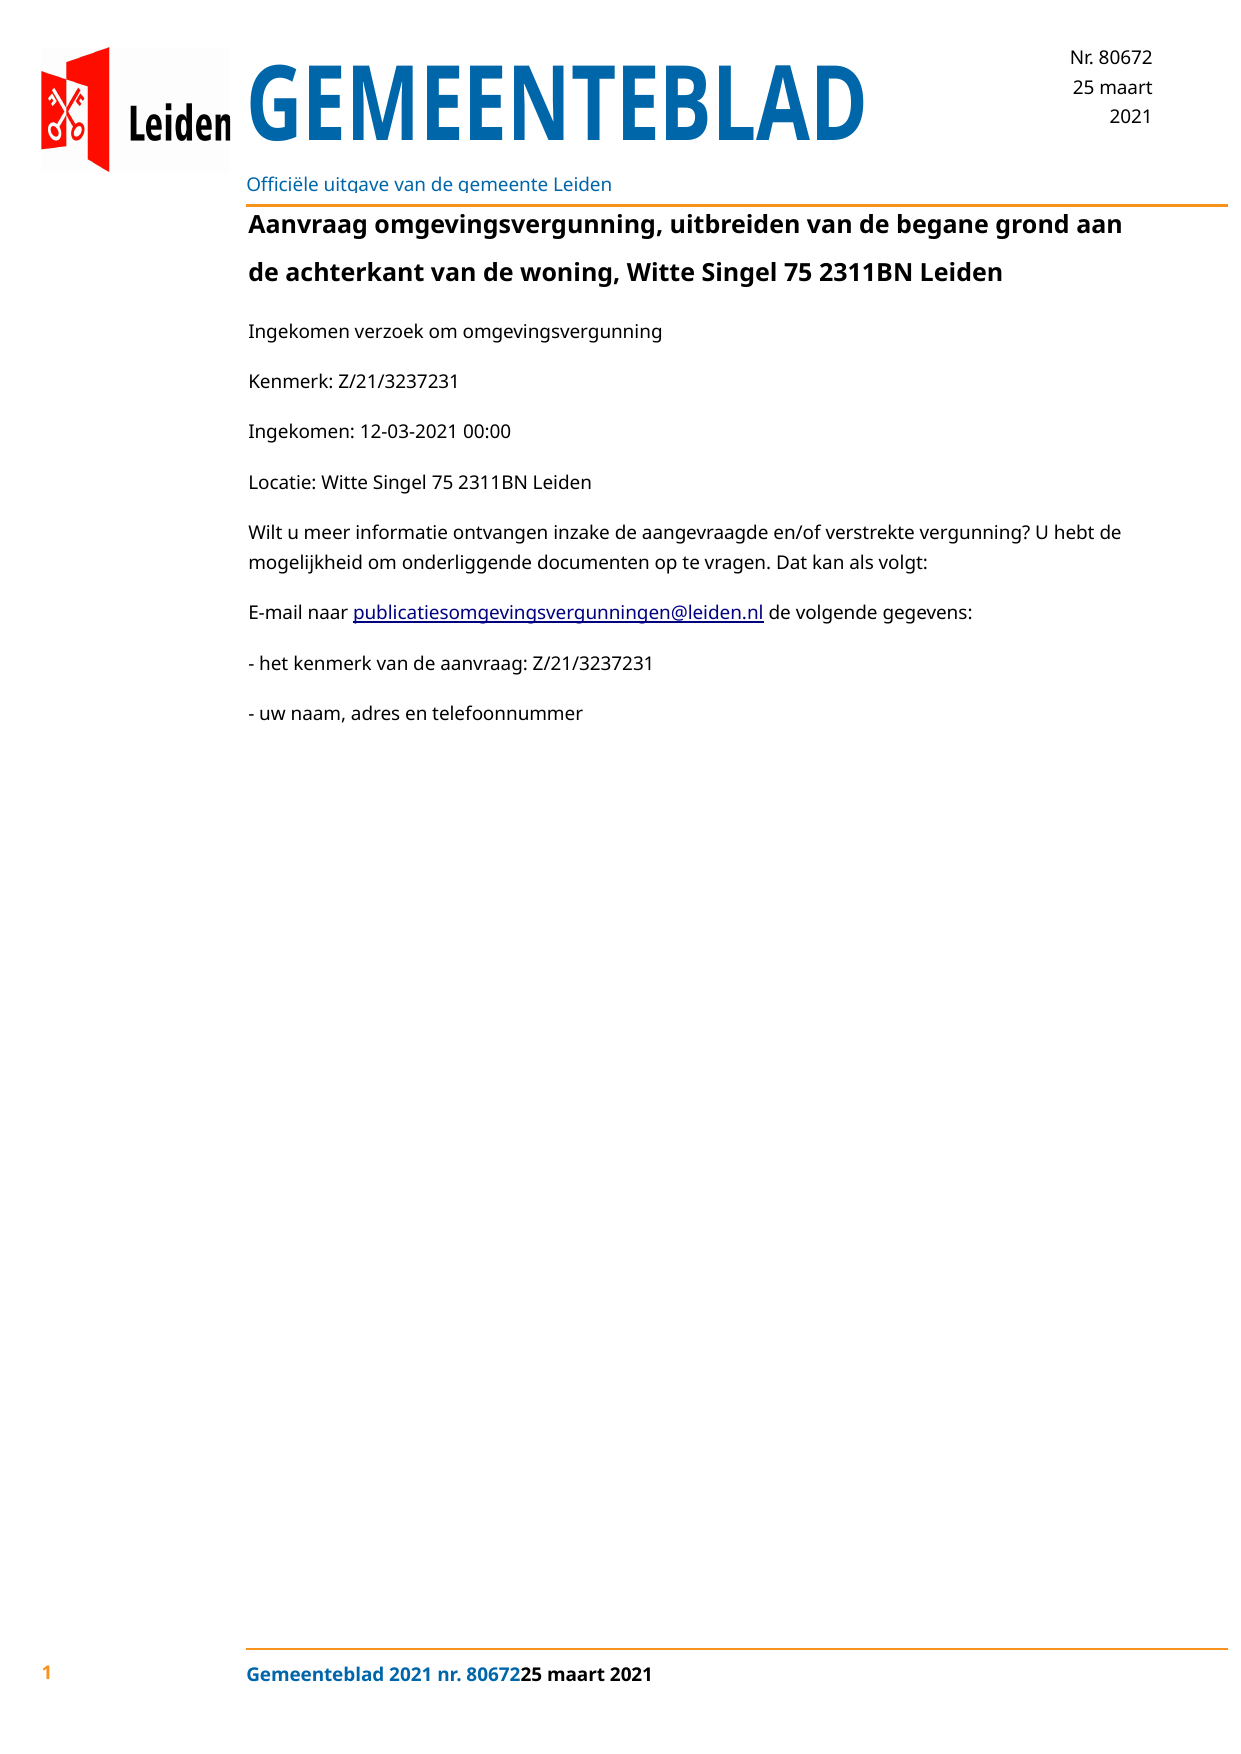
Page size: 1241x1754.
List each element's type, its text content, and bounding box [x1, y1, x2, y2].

text - het kenmerk van de aanvraag: Z/21/3237231 [248, 650, 1152, 676]
text Ingekomen verzoek om omgevingsvergunning [248, 318, 1152, 344]
text Aanvraag omgevingsvergunning, uitbreiden van de begane grond aan de achterkant van de woning, Witte Singel 75 2311BN Leiden [248, 207, 1152, 288]
text Wilt u meer informatie ontvangen inzake de aangevraagde en/of verstrekte vergunning? U hebt de mogelijkheid om onderliggende documenten op te vragen. Dat kan als volgt: [248, 519, 1152, 575]
text Locatie: Witte Singel 75 2311BN Leiden [248, 469, 1152, 495]
text Kenmerk: Z/21/3237231 [248, 368, 1152, 394]
text - uw naam, adres en telefoonnummer [248, 700, 1152, 726]
picture [41, 47, 231, 172]
text Ingekomen: 12-03-2021 00:00 [248, 419, 1152, 444]
text E-mail naar publicatiesomgevingsvergunningen@leiden.nl de volgende gegevens: [248, 599, 1152, 625]
